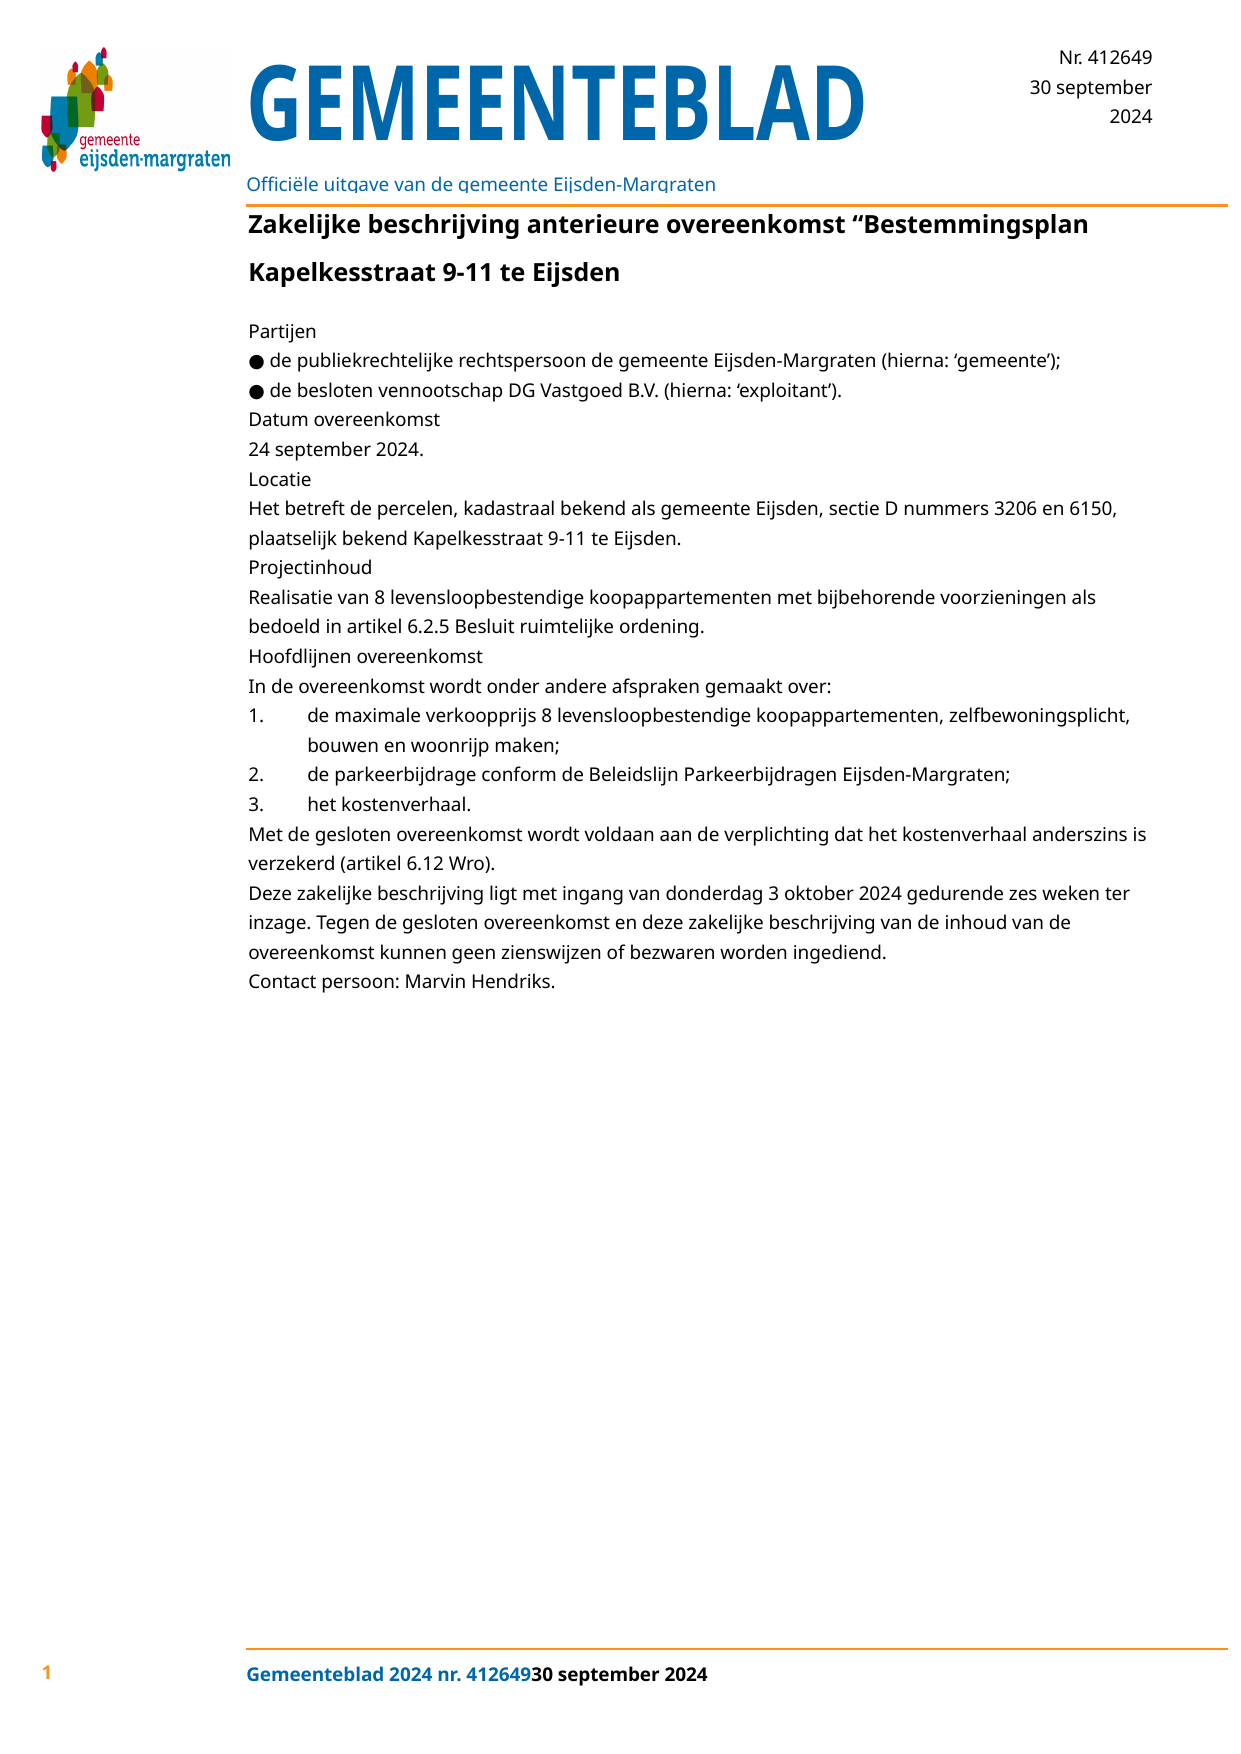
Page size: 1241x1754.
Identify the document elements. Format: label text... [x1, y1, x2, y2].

list de maximale verkoopprijs 8 levensloopbestendige koopappartementen, zelfbewoningsplicht, bouwen en woonrijp maken; [248, 702, 1152, 758]
text Datum overeenkomst [248, 407, 1152, 432]
text ● de publiekrechtelijke rechtspersoon de gemeente Eijsden-Margraten (hierna: ‘gemeente’); [248, 347, 1152, 373]
text 24 september 2024. [248, 436, 1152, 462]
text Locatie [248, 466, 1152, 492]
text Het betreft de percelen, kadastraal bekend als gemeente Eijsden, sectie D nummers 3206 en 6150, plaatselijk bekend Kapelkesstraat 9-11 te Eijsden. [248, 495, 1152, 551]
text Projectinhoud [248, 554, 1152, 580]
picture [41, 47, 231, 172]
text ● de besloten vennootschap DG Vastgoed B.V. (hierna: ‘exploitant’). [248, 377, 1152, 403]
text Deze zakelijke beschrijving ligt met ingang van donderdag 3 oktober 2024 gedurende zes weken ter inzage. Tegen de gesloten overeenkomst en deze zakelijke beschrijving van de inhoud van de overeenkomst kunnen geen zienswijzen of bezwaren worden ingediend. [248, 880, 1152, 965]
text Partijen [248, 318, 1152, 344]
list de parkeerbijdrage conform de Beleidslijn Parkeerbijdragen Eijsden-Margraten; [248, 762, 1152, 787]
text Hoofdlijnen overeenkomst [248, 643, 1152, 669]
text Realisatie van 8 levensloopbestendige koopappartementen met bijbehorende voorzieningen als bedoeld in artikel 6.2.5 Besluit ruimtelijke ordening. [248, 584, 1152, 639]
text In de overeenkomst wordt onder andere afspraken gemaakt over: [248, 673, 1152, 699]
list het kostenverhaal. [248, 791, 1152, 817]
text Met de gesloten overeenkomst wordt voldaan aan de verplichting dat het kostenverhaal anderszins is verzekerd (artikel 6.12 Wro). [248, 821, 1152, 876]
text Zakelijke beschrijving anterieure overeenkomst “Bestemmingsplan Kapelkesstraat 9-11 te Eijsden [248, 207, 1152, 288]
text Contact persoon: Marvin Hendriks. [248, 969, 1152, 994]
